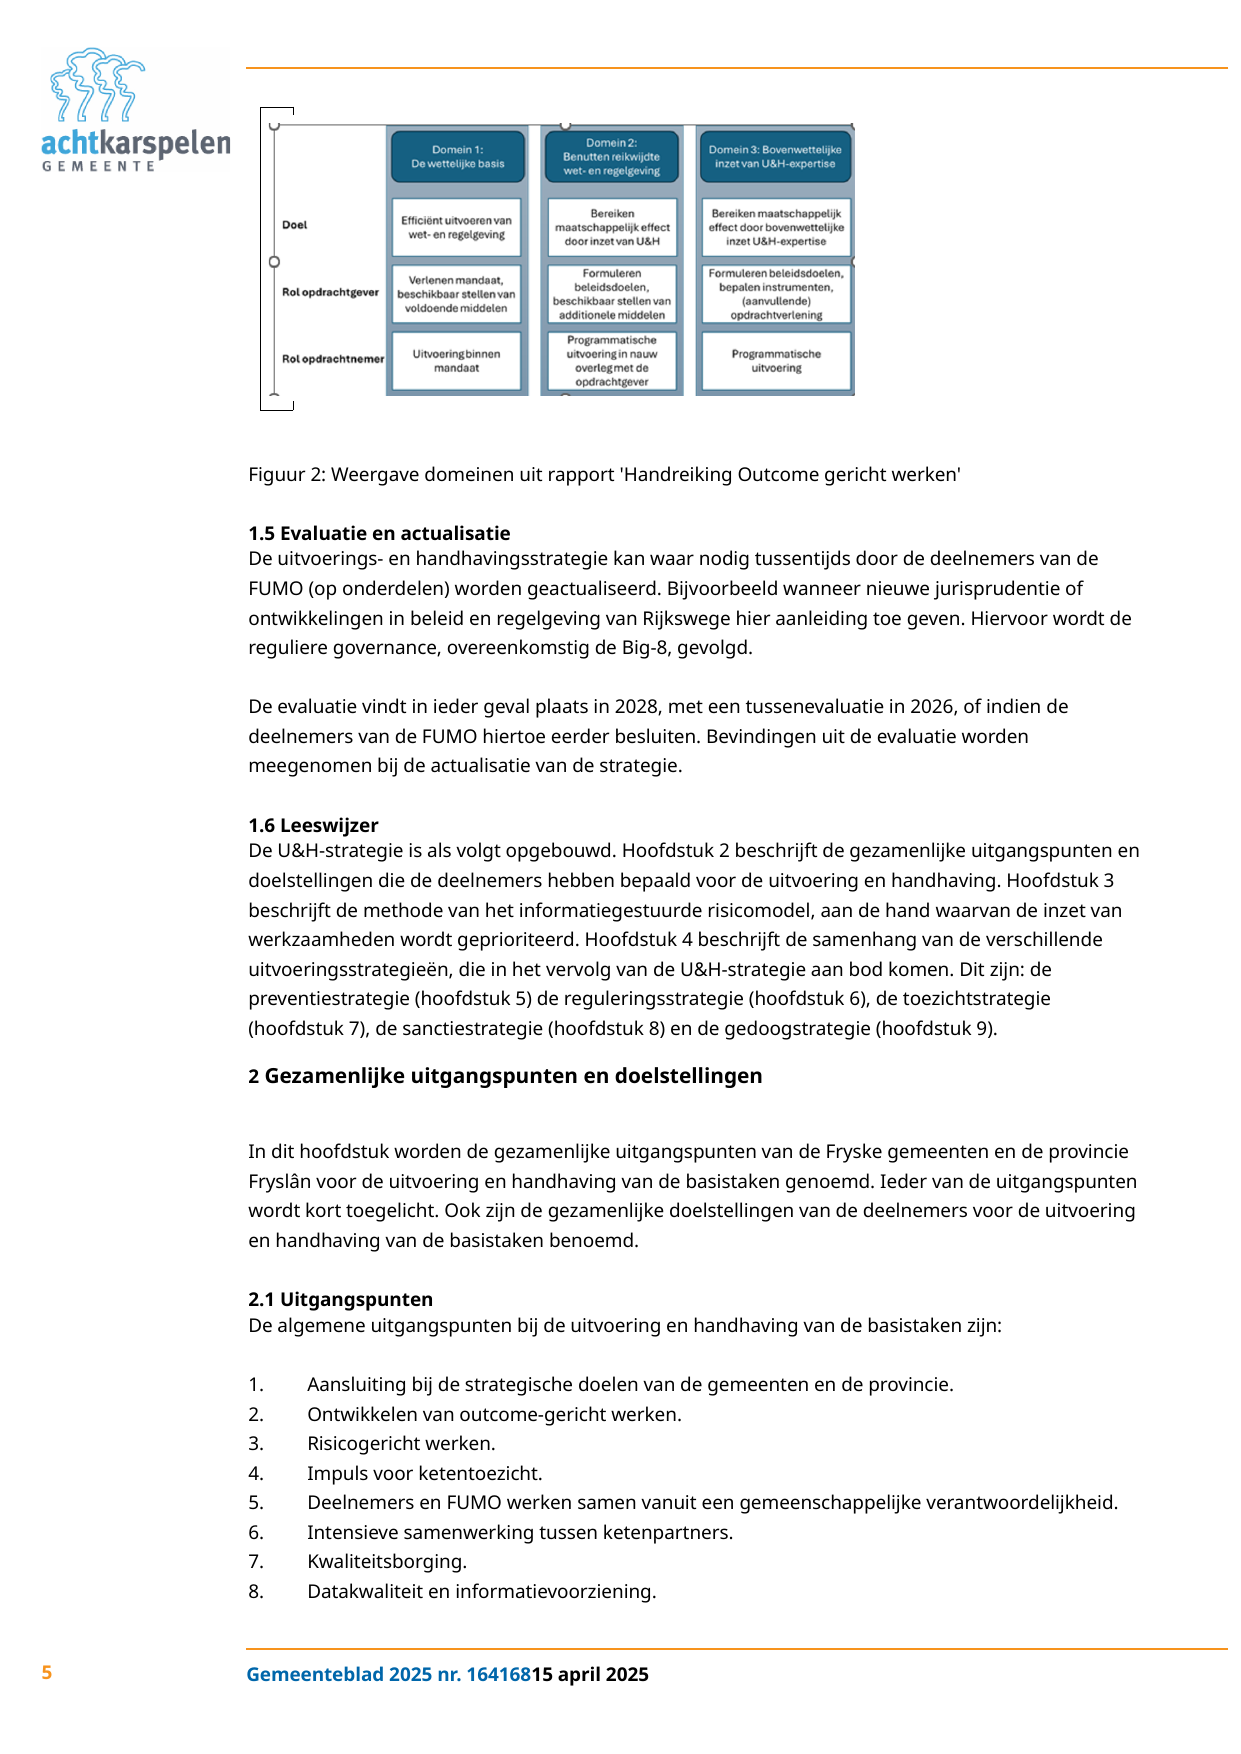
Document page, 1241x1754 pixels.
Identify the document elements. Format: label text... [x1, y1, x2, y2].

text De U&H-strategie is als volgt opgebouwd. Hoofdstuk 2 beschrijft de gezamenlijke uitgangspunten en doelstellingen die de deelnemers hebben bepaald voor de uitvoering en handhaving. Hoofdstuk 3 beschrijft de methode van het informatiegestuurde risicomodel, aan de hand waarvan de inzet van werkzaamheden wordt geprioriteerd. Hoofdstuk 4 beschrijft de samenhang van de verschillende uitvoeringsstrategieën, die in het vervolg van de U&H-strategie aan bod komen. Dit zijn: de preventiestrategie (hoofdstuk 5) de reguleringsstrategie (hoofdstuk 6), de toezichtstrategie (hoofdstuk 7), de sanctiestrategie (hoofdstuk 8) en de gedoogstrategie (hoofdstuk 9). [248, 838, 1152, 1041]
text 1.5 Evaluatie en actualisatie [248, 520, 1152, 546]
list Impuls voor ketentoezicht. [248, 1460, 1152, 1486]
text De evaluatie vindt in ieder geval plaats in 2028, met een tussenevaluatie in 2026, of indien de deelnemers van de FUMO hiertoe eerder besluiten. Bevindingen uit de evaluatie worden meegenomen bij de actualisatie van de strategie. [248, 693, 1152, 778]
picture [268, 115, 860, 401]
text In dit hoofdstuk worden de gezamenlijke uitgangspunten van de Fryske gemeenten en de provincie Fryslân voor de uitvoering en handhaving van de basistaken genoemd. Ieder van de uitgangspunten wordt kort toegelicht. Ook zijn de gezamenlijke doelstellingen van de deelnemers voor de uitvoering en handhaving van de basistaken benoemd. [248, 1138, 1152, 1253]
text De uitvoerings- en handhavingsstrategie kan waar nodig tussentijds door de deelnemers van de FUMO (op onderdelen) worden geactualiseerd. Bijvoorbeeld wanneer nieuwe jurisprudentie of ontwikkelingen in beleid en regelgeving van Rijkswege hier aanleiding toe geven. Hiervoor wordt de reguliere governance, overeenkomstig de Big-8, gevolgd. [248, 546, 1152, 660]
text Figuur 2: Weergave domeinen uit rapport 'Handreiking Outcome gericht werken' [248, 461, 1152, 486]
list Kwaliteitsborging. [248, 1549, 1152, 1574]
text De algemene uitgangspunten bij de uitvoering en handhaving van de basistaken zijn: [248, 1312, 1152, 1338]
list Ontwikkelen van outcome-gericht werken. [248, 1401, 1152, 1427]
text 2 Gezamenlijke uitgangspunten en doelstellingen [248, 1061, 1152, 1089]
list Intensieve samenwerking tussen ketenpartners. [248, 1519, 1152, 1545]
list Aansluiting bij de strategische doelen van de gemeenten en de provincie. [248, 1371, 1152, 1397]
list Deelnemers en FUMO werken samen vanuit een gemeenschappelijke verantwoordelijkheid. [248, 1489, 1152, 1515]
text 1.6 Leeswijzer [248, 812, 1152, 838]
text 2.1 Uitgangspunten [248, 1286, 1152, 1312]
list Risicogericht werken. [248, 1430, 1152, 1456]
picture [41, 47, 231, 172]
list Datakwaliteit en informatievoorziening. [248, 1578, 1152, 1604]
